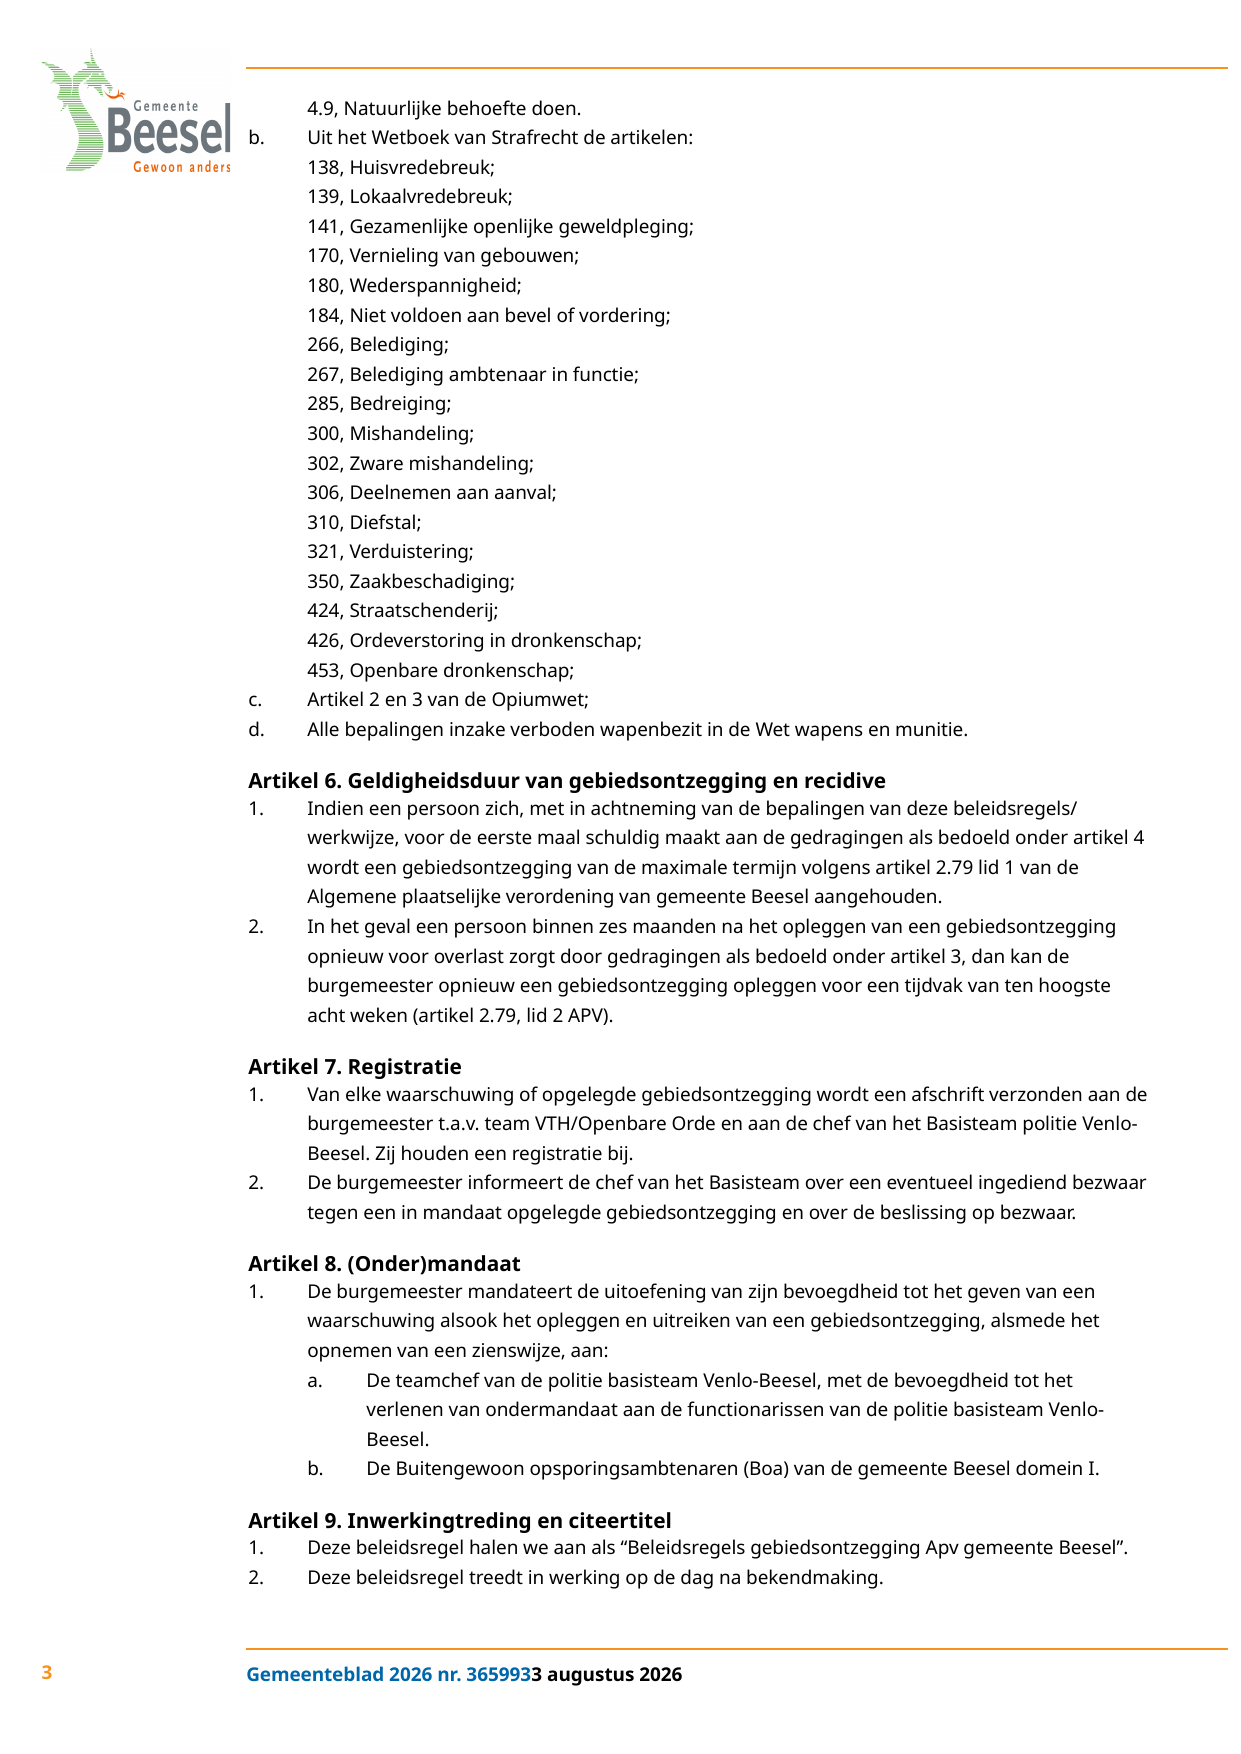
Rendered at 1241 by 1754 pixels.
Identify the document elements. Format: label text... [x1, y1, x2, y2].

list 170, Vernieling van gebouwen; [248, 243, 1152, 268]
list 310, Diefstal; [248, 509, 1152, 535]
list 302, Zware mishandeling; [248, 450, 1152, 476]
list 453, Openbare dronkenschap; [248, 657, 1152, 683]
list 426, Ordeverstoring in dronkenschap; [248, 627, 1152, 653]
text Artikel 6. Geldigheidsduur van gebiedsontzegging en recidive [248, 766, 1152, 795]
list In het geval een persoon binnen zes maanden na het opleggen van een gebiedsontzegging opnieuw voor overlast zorgt door gedragingen als bedoeld onder artikel 3, dan kan de burgemeester opnieuw een gebiedsontzegging opleggen voor een tijdvak van ten hoogste acht weken (artikel 2.79, lid 2 APV). [248, 913, 1152, 1028]
list 184, Niet voldoen aan bevel of vordering; [248, 302, 1152, 328]
list 321, Verduistering; [248, 538, 1152, 564]
list Uit het Wetboek van Strafrecht de artikelen: [248, 124, 1152, 150]
list 4.9, Natuurlijke behoefte doen. [248, 95, 1152, 121]
list Artikel 2 en 3 van de Opiumwet; [248, 686, 1152, 712]
list 306, Deelnemen aan aanval; [248, 479, 1152, 505]
list Indien een persoon zich, met in achtneming van de bepalingen van deze beleidsregels/ werkwijze, voor de eerste maal schuldig maakt aan de gedragingen als bedoeld onder artikel 4 wordt een gebiedsontzegging van de maximale termijn volgens artikel 2.79 lid 1 van de Algemene plaatselijke verordening van gemeente Beesel aangehouden. [248, 795, 1152, 909]
list 141, Gezamenlijke openlijke geweldpleging; [248, 213, 1152, 239]
list De Buitengewoon opsporingsambtenaren (Boa) van de gemeente Beesel domein I. [307, 1456, 1152, 1481]
list 300, Mishandeling; [248, 420, 1152, 446]
text Artikel 7. Registratie [248, 1052, 1152, 1081]
list Alle bepalingen inzake verboden wapenbezit in de Wet wapens en munitie. [248, 716, 1152, 742]
list 285, Bedreiging; [248, 391, 1152, 416]
list 266, Belediging; [248, 331, 1152, 357]
list 267, Belediging ambtenaar in functie; [248, 361, 1152, 387]
list 138, Huisvredebreuk; [248, 154, 1152, 180]
list De burgemeester mandateert de uitoefening van zijn bevoegdheid tot het geven van een waarschuwing alsook het opleggen en uitreiken van een gebiedsontzegging, alsmede het opnemen van een zienswijze, aan: [248, 1278, 1152, 1363]
list Van elke waarschuwing of opgelegde gebiedsontzegging wordt een afschrift verzonden aan de burgemeester t.a.v. team VTH/Openbare Orde en aan de chef van het Basisteam politie Venlo-Beesel. Zij houden een registratie bij. [248, 1081, 1152, 1166]
list Deze beleidsregel treedt in werking op de dag na bekendmaking. [248, 1564, 1152, 1590]
list Deze beleidsregel halen we aan als “Beleidsregels gebiedsontzegging Apv gemeente Beesel”. [248, 1534, 1152, 1560]
text Artikel 9. Inwerkingtreding en citeertitel [248, 1506, 1152, 1534]
list 139, Lokaalvredebreuk; [248, 183, 1152, 209]
picture [41, 47, 231, 172]
list 350, Zaakbeschadiging; [248, 568, 1152, 594]
list De burgemeester informeert de chef van het Basisteam over een eventueel ingediend bezwaar tegen een in mandaat opgelegde gebiedsontzegging en over de beslissing op bezwaar. [248, 1169, 1152, 1225]
list 180, Wederspannigheid; [248, 272, 1152, 298]
list De teamchef van de politie basisteam Venlo-Beesel, met de bevoegdheid tot het verlenen van ondermandaat aan de functionarissen van de politie basisteam Venlo-Beesel. [307, 1367, 1152, 1452]
text Artikel 8. (Onder)mandaat [248, 1249, 1152, 1278]
list 424, Straatschenderij; [248, 598, 1152, 623]
